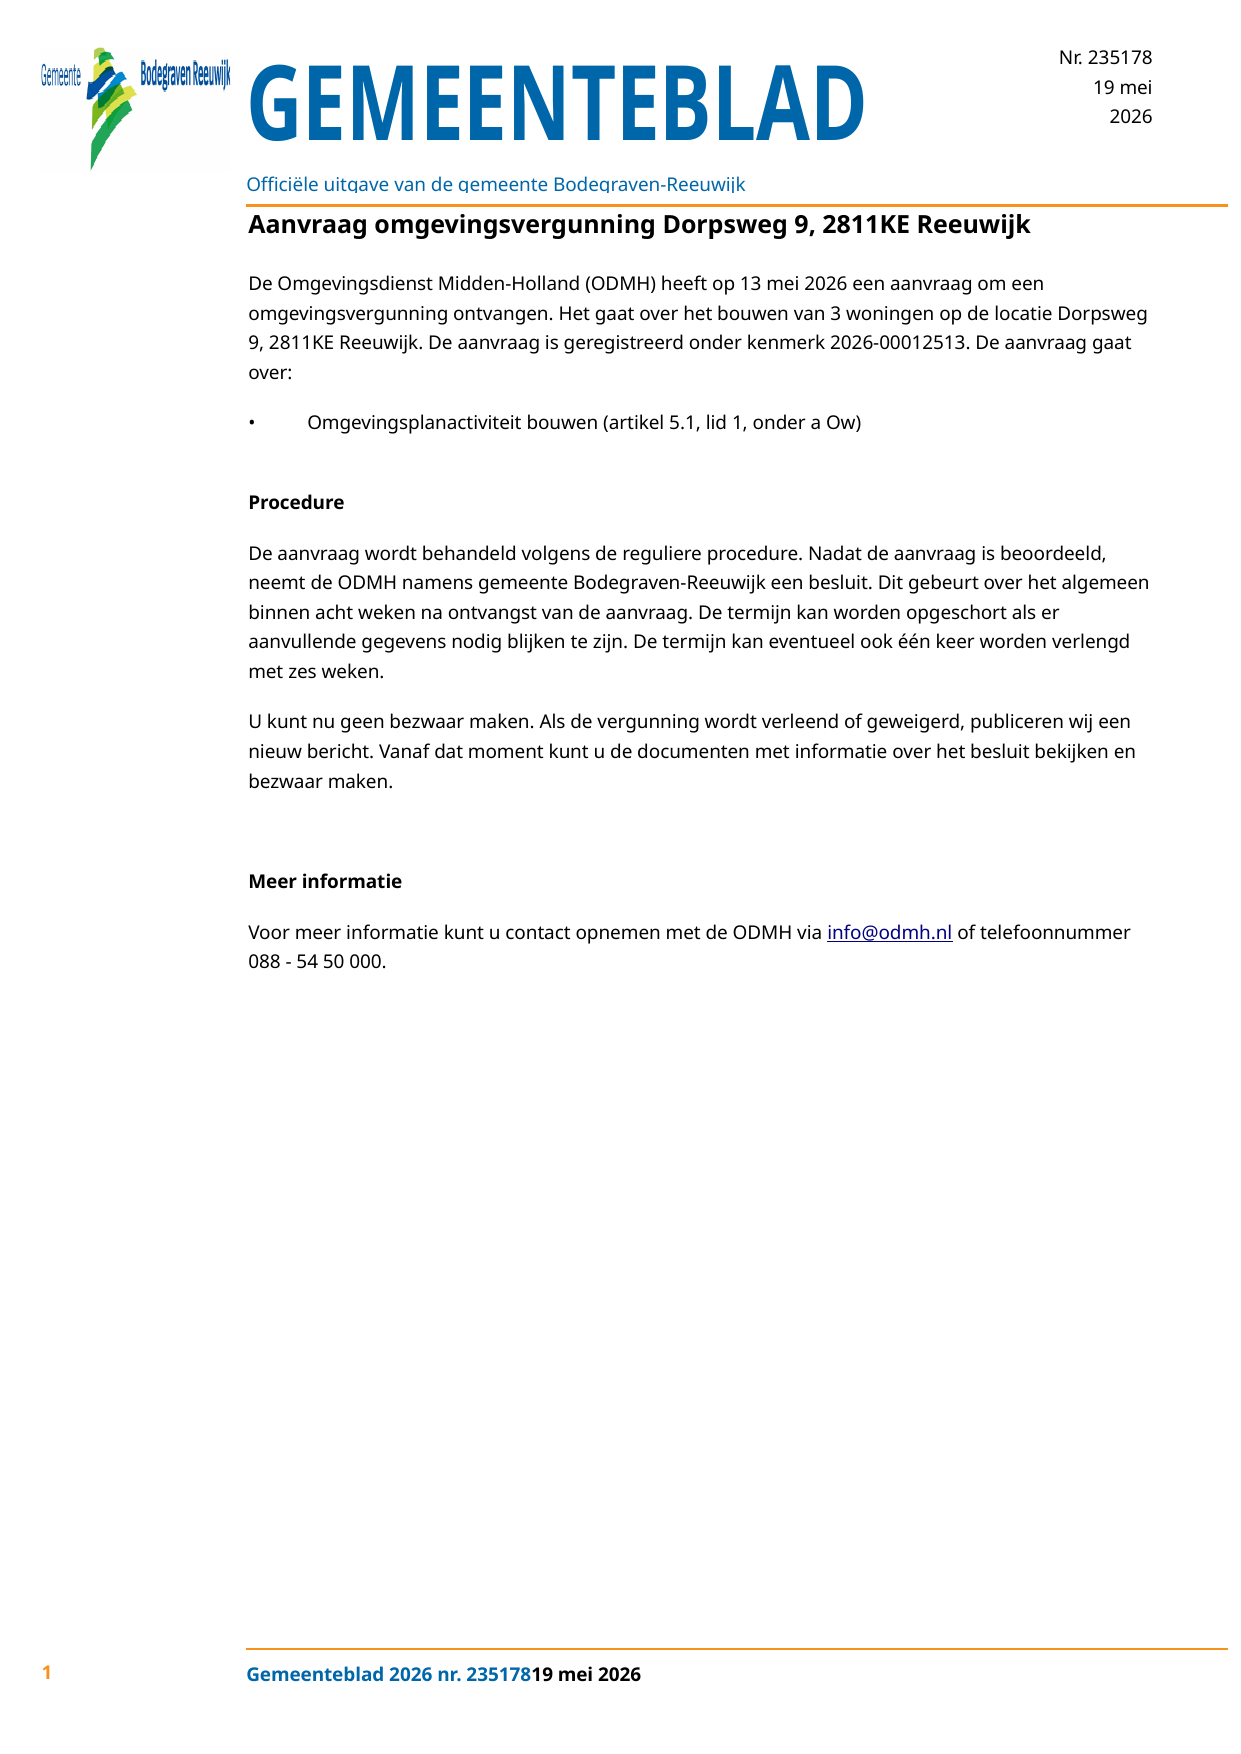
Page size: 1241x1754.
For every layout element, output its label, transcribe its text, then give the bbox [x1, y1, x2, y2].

text U kunt nu geen bezwaar maken. Als de vergunning wordt verleend of geweigerd, publiceren wij een nieuw bericht. Vanaf dat moment kunt u de documenten met informatie over het besluit bekijken en bezwaar maken. [248, 709, 1152, 793]
text Voor meer informatie kunt u contact opnemen met de ODMH via info@odmh.nl of telefoonnummer 088 - 54 50 000. [248, 919, 1152, 974]
text De Omgevingsdienst Midden-Holland (ODMH) heeft op 13 mei 2026 een aanvraag om een omgevingsvergunning ontvangen. Het gaat over het bouwen van 3 woningen op de locatie Dorpsweg 9, 2811KE Reeuwijk. De aanvraag is geregistreerd onder kenmerk 2026-00012513. De aanvraag gaat over: [248, 270, 1152, 385]
text De aanvraag wordt behandeld volgens de reguliere procedure. Nadat de aanvraag is beoordeeld, neemt de ODMH namens gemeente Bodegraven-Reeuwijk een besluit. Dit gebeurt over het algemeen binnen acht weken na ontvangst van de aanvraag. De termijn kan worden opgeschort als er aanvullende gegevens nodig blijken te zijn. De termijn kan eventueel ook één keer worden verlengd met zes weken. [248, 540, 1152, 684]
list Omgevingsplanactiviteit bouwen (artikel 5.1, lid 1, onder a Ow) [248, 409, 1152, 435]
text Meer informatie [248, 869, 1152, 894]
text Aanvraag omgevingsvergunning Dorpsweg 9, 2811KE Reeuwijk [248, 207, 1152, 241]
picture [41, 47, 231, 172]
text Procedure [248, 489, 1152, 515]
